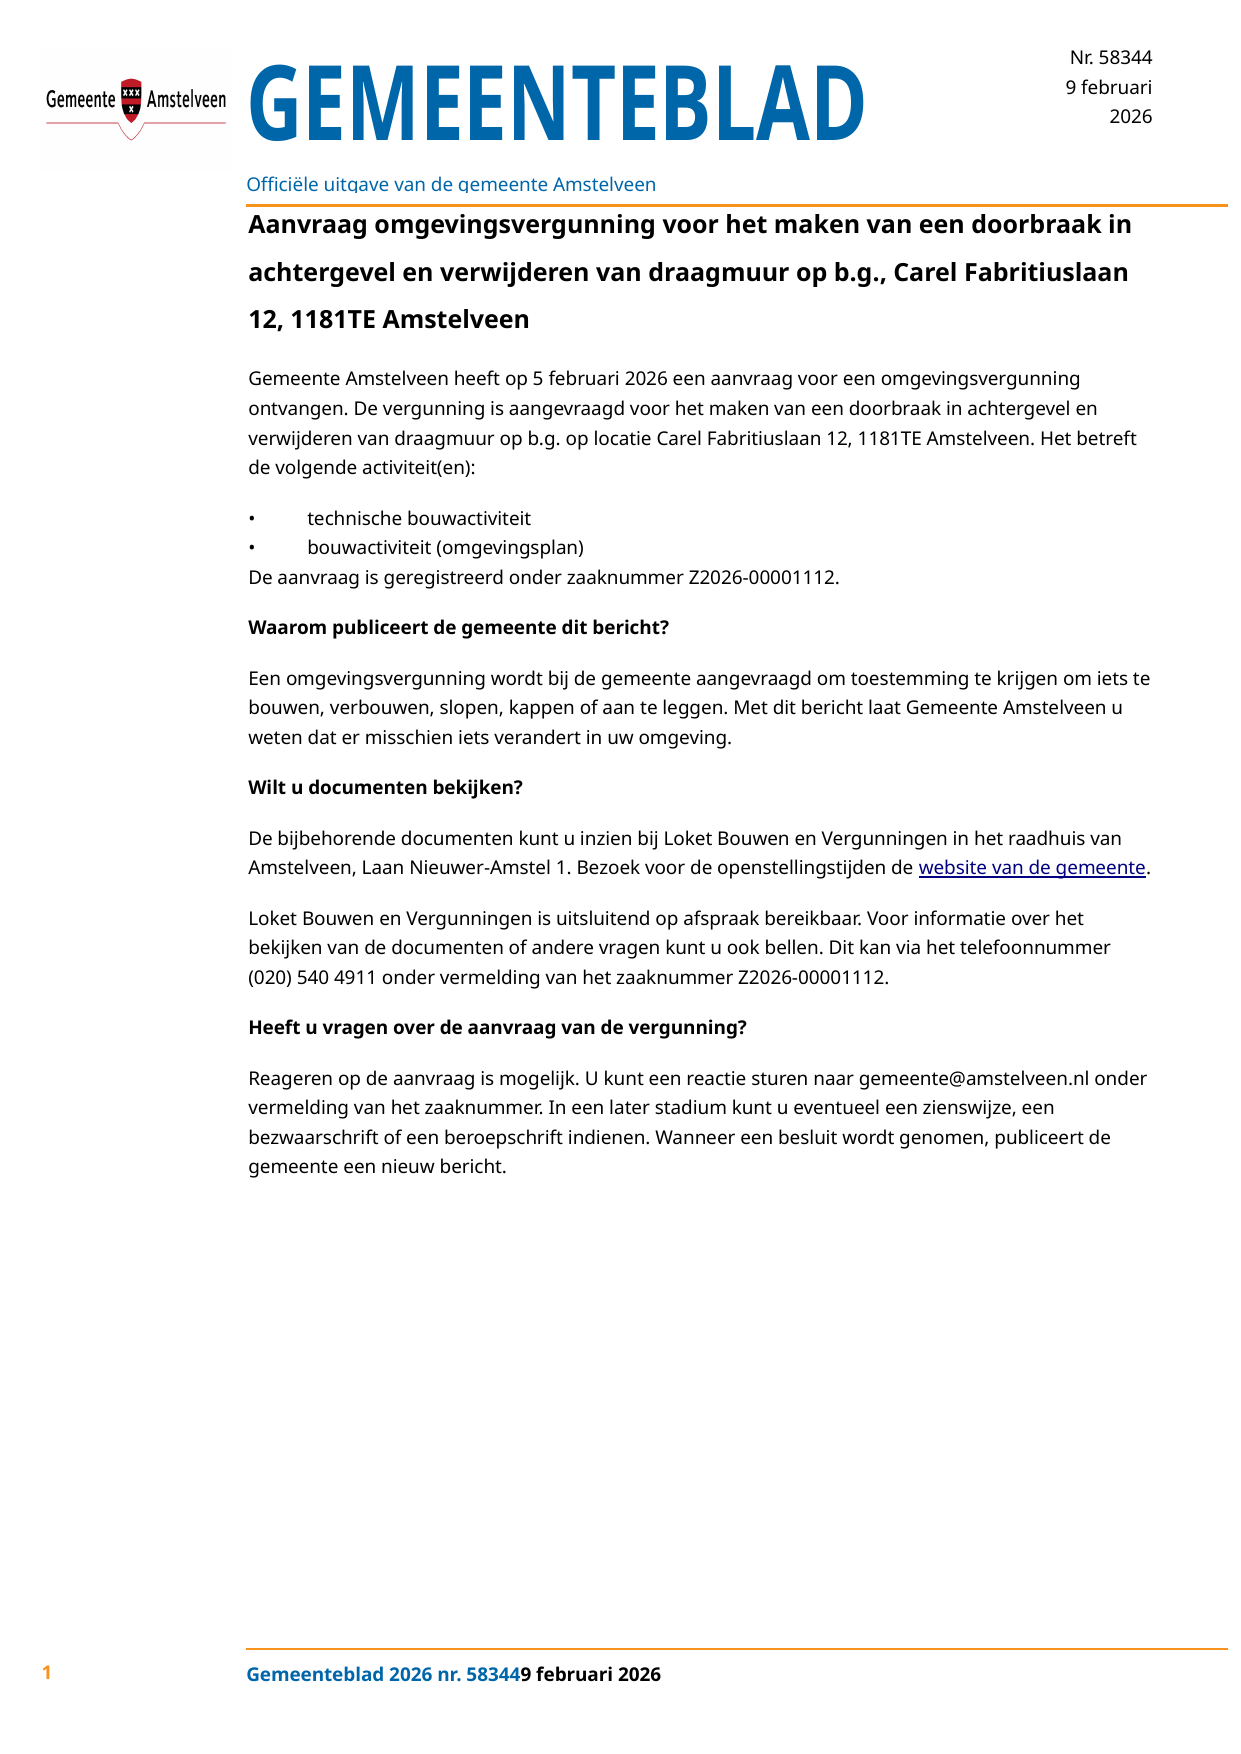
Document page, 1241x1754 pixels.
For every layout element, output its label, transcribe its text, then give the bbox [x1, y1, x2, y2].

text De bijbehorende documenten kunt u inzien bij Loket Bouwen en Vergunningen in het raadhuis van Amstelveen, Laan Nieuwer-Amstel 1. Bezoek voor de openstellingstijden de website van de gemeente. [248, 825, 1152, 880]
text Wilt u documenten bekijken? [248, 774, 1152, 800]
text Reageren op de aanvraag is mogelijk. U kunt een reactie sturen naar gemeente@amstelveen.nl onder vermelding van het zaaknummer. In een later stadium kunt u eventueel een zienswijze, een bezwaarschrift of een beroepschrift indienen. Wanneer een besluit wordt genomen, publiceert de gemeente een nieuw bericht. [248, 1065, 1152, 1179]
list bouwactiviteit (omgevingsplan) [248, 534, 1152, 560]
text De aanvraag is geregistreerd onder zaaknummer Z2026-00001112. [248, 564, 1152, 589]
text Gemeente Amstelveen heeft op 5 februari 2026 een aanvraag voor een omgevingsvergunning ontvangen. De vergunning is aangevraagd voor het maken van een doorbraak in achtergevel en verwijderen van draagmuur op b.g. op locatie Carel Fabritiuslaan 12, 1181TE Amstelveen. Het betreft de volgende activiteit(en): [248, 366, 1152, 480]
text Waarom publiceert de gemeente dit bericht? [248, 614, 1152, 640]
picture [41, 47, 231, 172]
text Loket Bouwen en Vergunningen is uitsluitend op afspraak bereikbaar. Voor informatie over het bekijken van de documenten of andere vragen kunt u ook bellen. Dit kan via het telefoonnummer (020) 540 4911 onder vermelding van het zaaknummer Z2026-00001112. [248, 905, 1152, 989]
text Een omgevingsvergunning wordt bij de gemeente aangevraagd om toestemming te krijgen om iets te bouwen, verbouwen, slopen, kappen of aan te leggen. Met dit bericht laat Gemeente Amstelveen u weten dat er misschien iets verandert in uw omgeving. [248, 665, 1152, 749]
text Heeft u vragen over de aanvraag van de vergunning? [248, 1014, 1152, 1040]
list technische bouwactiviteit [248, 505, 1152, 530]
text Aanvraag omgevingsvergunning voor het maken van een doorbraak in achtergevel en verwijderen van draagmuur op b.g., Carel Fabritiuslaan 12, 1181TE Amstelveen [248, 207, 1152, 336]
